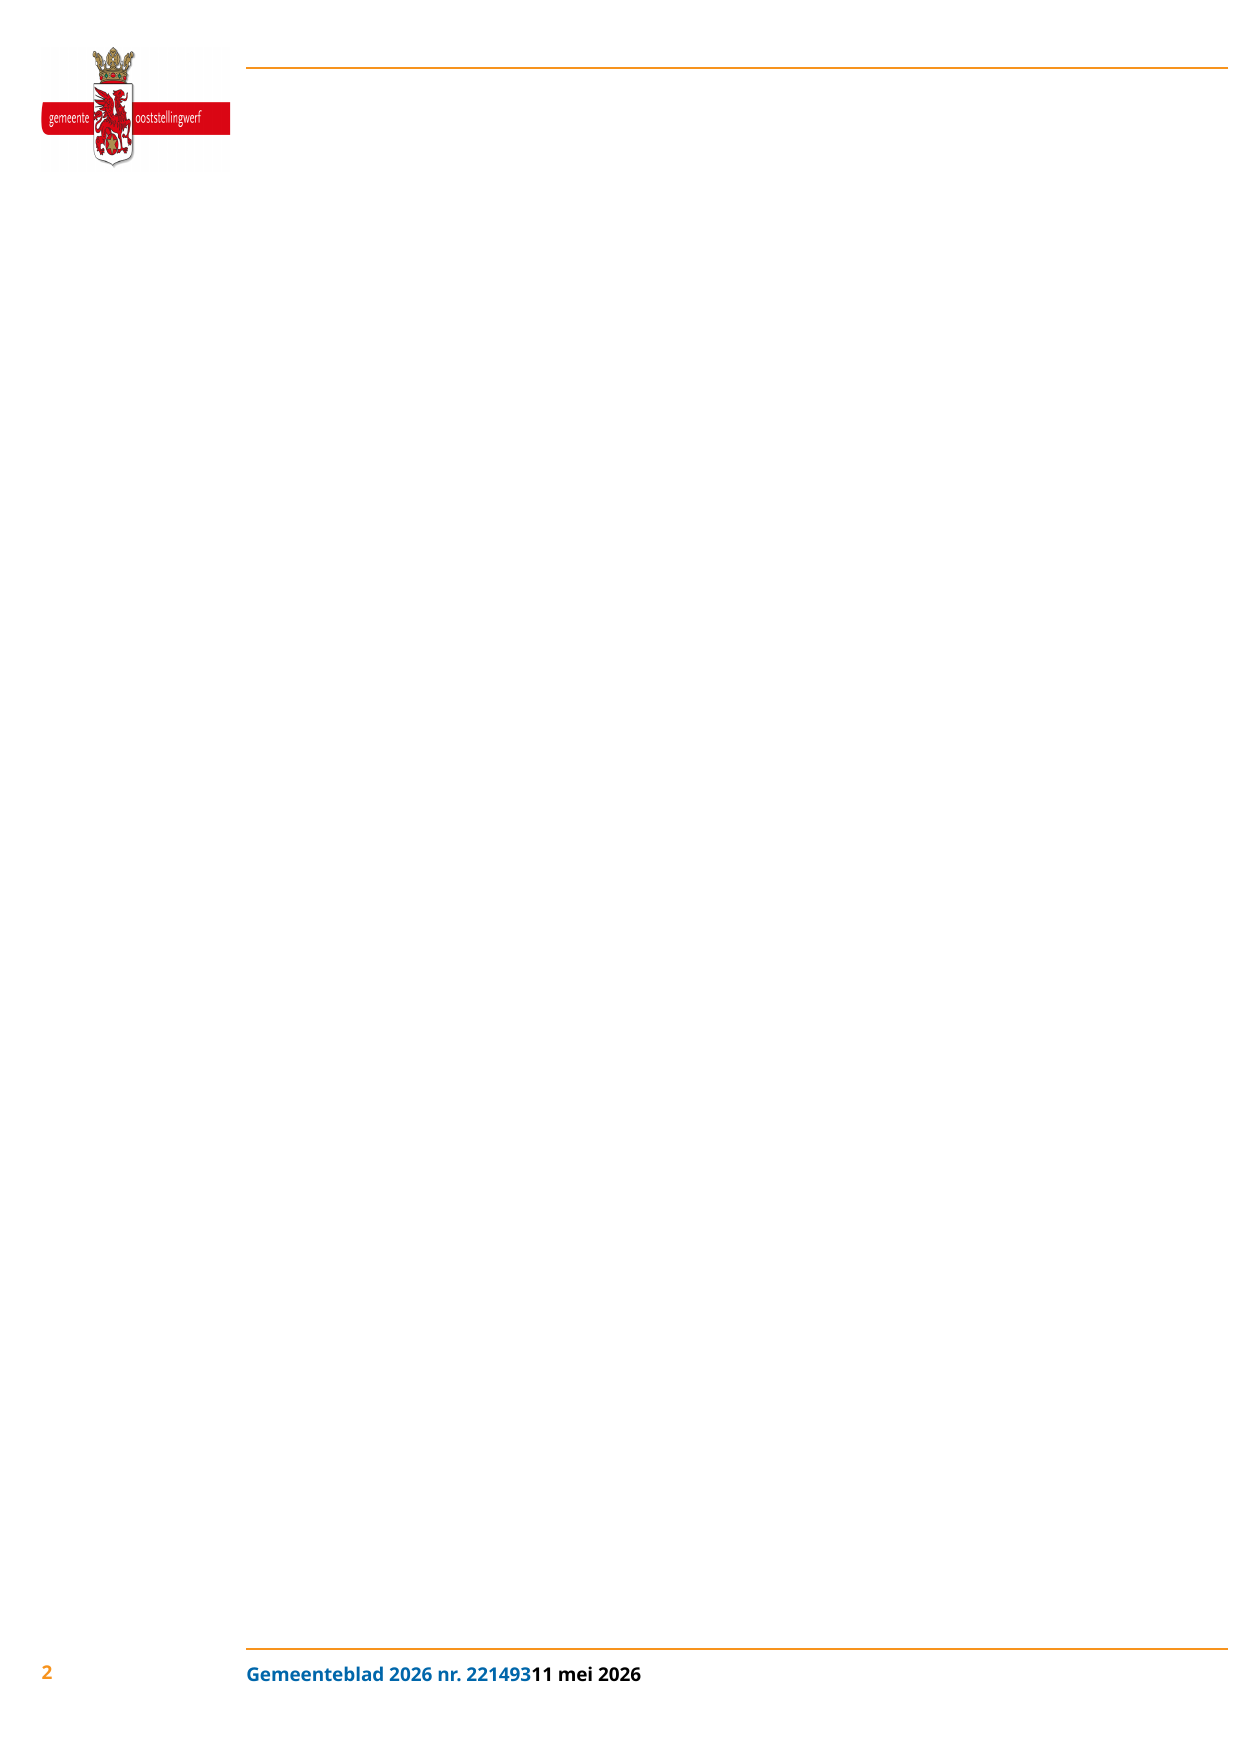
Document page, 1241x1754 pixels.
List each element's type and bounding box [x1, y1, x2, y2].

picture [41, 47, 231, 172]
